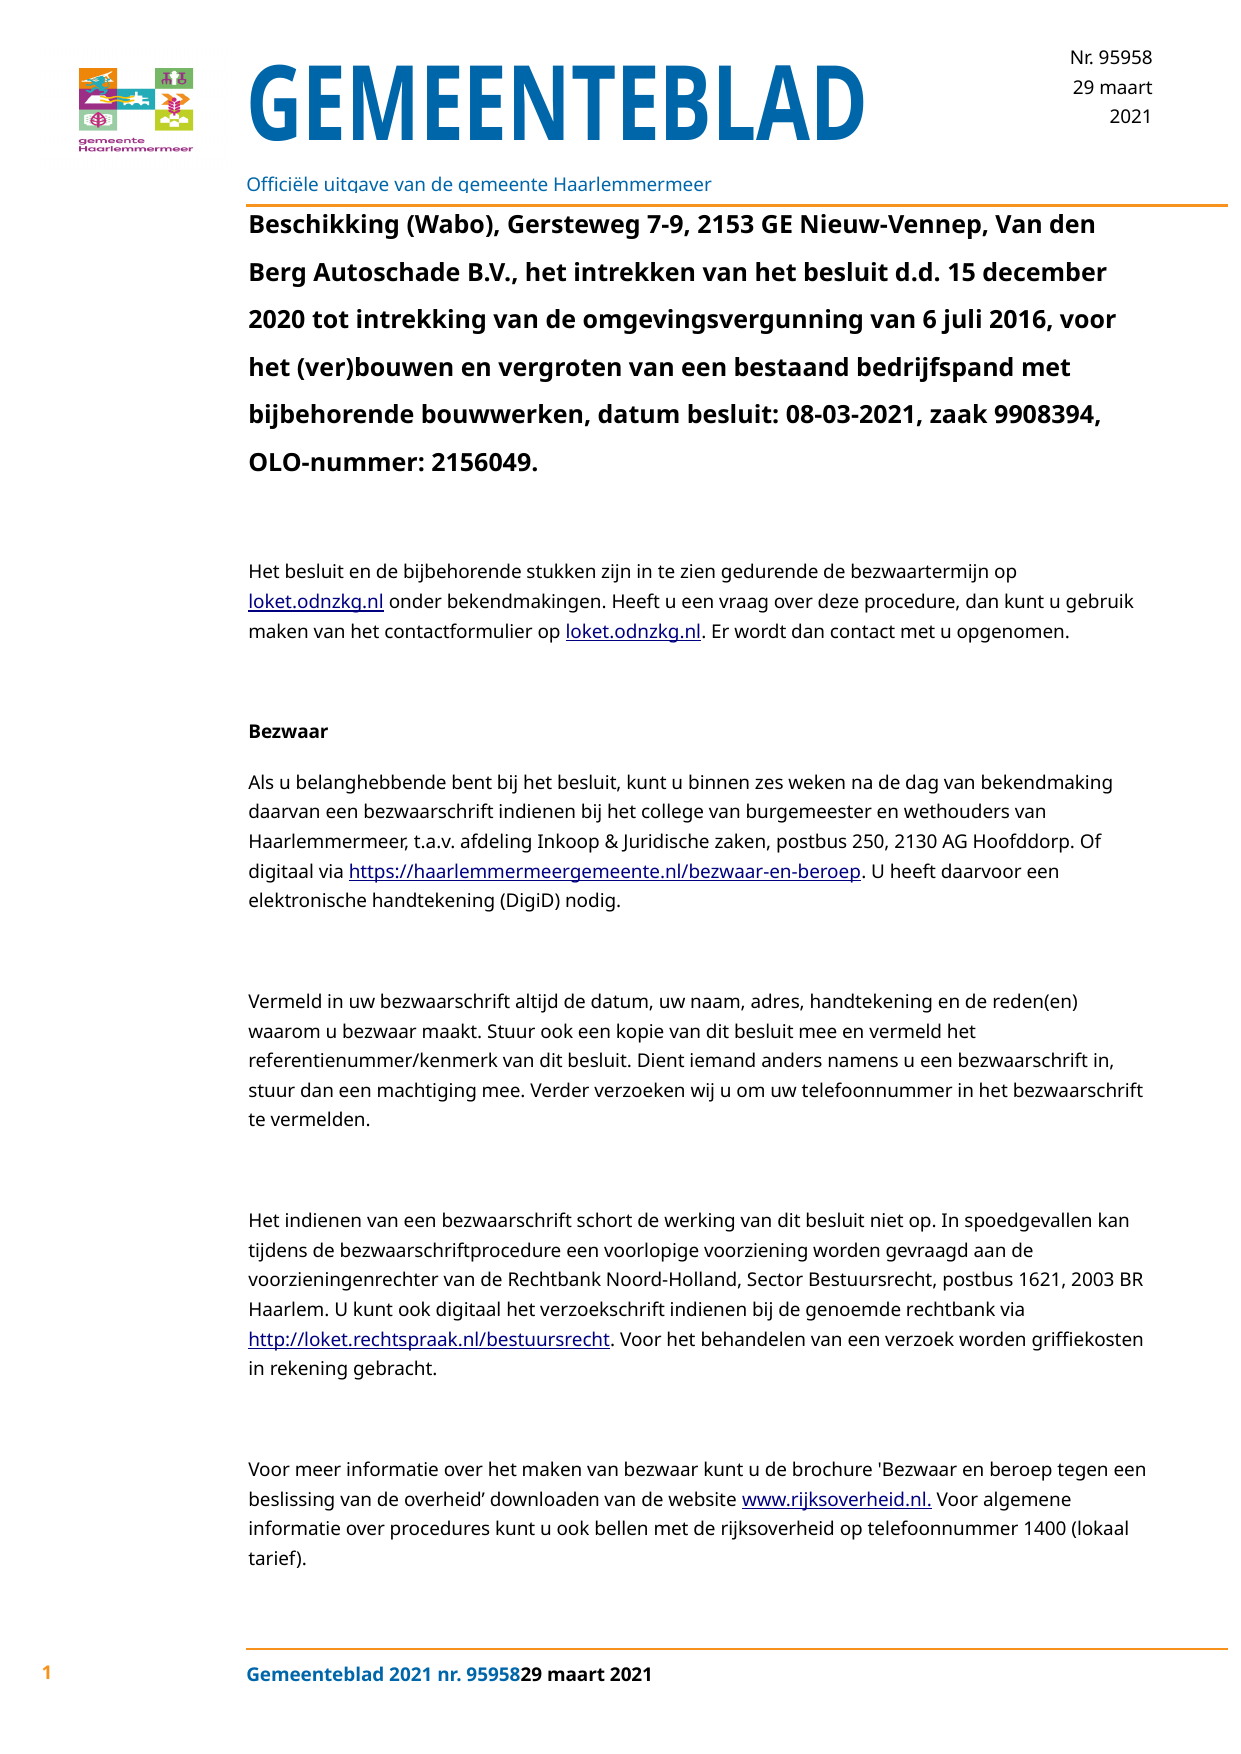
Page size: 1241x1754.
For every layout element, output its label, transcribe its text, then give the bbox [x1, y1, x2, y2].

text Beschikking (Wabo), Gersteweg 7-9, 2153 GE Nieuw-Vennep, Van den Berg Autoschade B.V., het intrekken van het besluit d.d. 15 december 2020 tot intrekking van de omgevingsvergunning van 6 juli 2016, voor het (ver)bouwen en vergroten van een bestaand bedrijfspand met bijbehorende bouwwerken, datum besluit: 08-03-2021, zaak 9908394, OLO-nummer: 2156049. [248, 207, 1152, 479]
text Als u belanghebbende bent bij het besluit, kunt u binnen zes weken na de dag van bekendmaking daarvan een bezwaarschrift indienen bij het college van burgemeester en wethouders van Haarlemmermeer, t.a.v. afdeling Inkoop & Juridische zaken, postbus 250, 2130 AG Hoofddorp. Of digitaal via https://haarlemmermeergemeente.nl/bezwaar-en-beroep. U heeft daarvoor een elektronische handtekening (DigiD) nodig. [248, 769, 1152, 913]
text Voor meer informatie over het maken van bezwaar kunt u de brochure 'Bezwaar en beroep tegen een beslissing van de overheid’ downloaden van de website www.rijksoverheid.nl. Voor algemene informatie over procedures kunt u ook bellen met de rijksoverheid op telefoonnummer 1400 (lokaal tarief). [248, 1456, 1152, 1571]
text Het besluit en de bijbehorende stukken zijn in te zien gedurende de bezwaartermijn op loket.odnzkg.nl onder bekendmakingen. Heeft u een vraag over deze procedure, dan kunt u gebruik maken van het contactformulier op loket.odnzkg.nl. Er wordt dan contact met u opgenomen. [248, 559, 1152, 644]
text Vermeld in uw bezwaarschrift altijd de datum, uw naam, adres, handtekening en de reden(en) waarom u bezwaar maakt. Stuur ook een kopie van dit besluit mee en vermeld het referentienummer/kenmerk van dit besluit. Dient iemand anders namens u een bezwaarschrift in, stuur dan een machtiging mee. Verder verzoeken wij u om uw telefoonnummer in het bezwaarschrift te vermelden. [248, 988, 1152, 1132]
text Het indienen van een bezwaarschrift schort de werking van dit besluit niet op. In spoedgevallen kan tijdens de bezwaarschriftprocedure een voorlopige voorziening worden gevraagd aan de voorzieningenrechter van de Rechtbank Noord-Holland, Sector Bestuursrecht, postbus 1621, 2003 BR Haarlem. U kunt ook digitaal het verzoekschrift indienen bij de genoemde rechtbank via http://loket.rechtspraak.nl/bestuursrecht. Voor het behandelen van een verzoek worden griffiekosten in rekening gebracht. [248, 1207, 1152, 1381]
text Bezwaar [248, 719, 1152, 744]
picture [41, 47, 231, 172]
